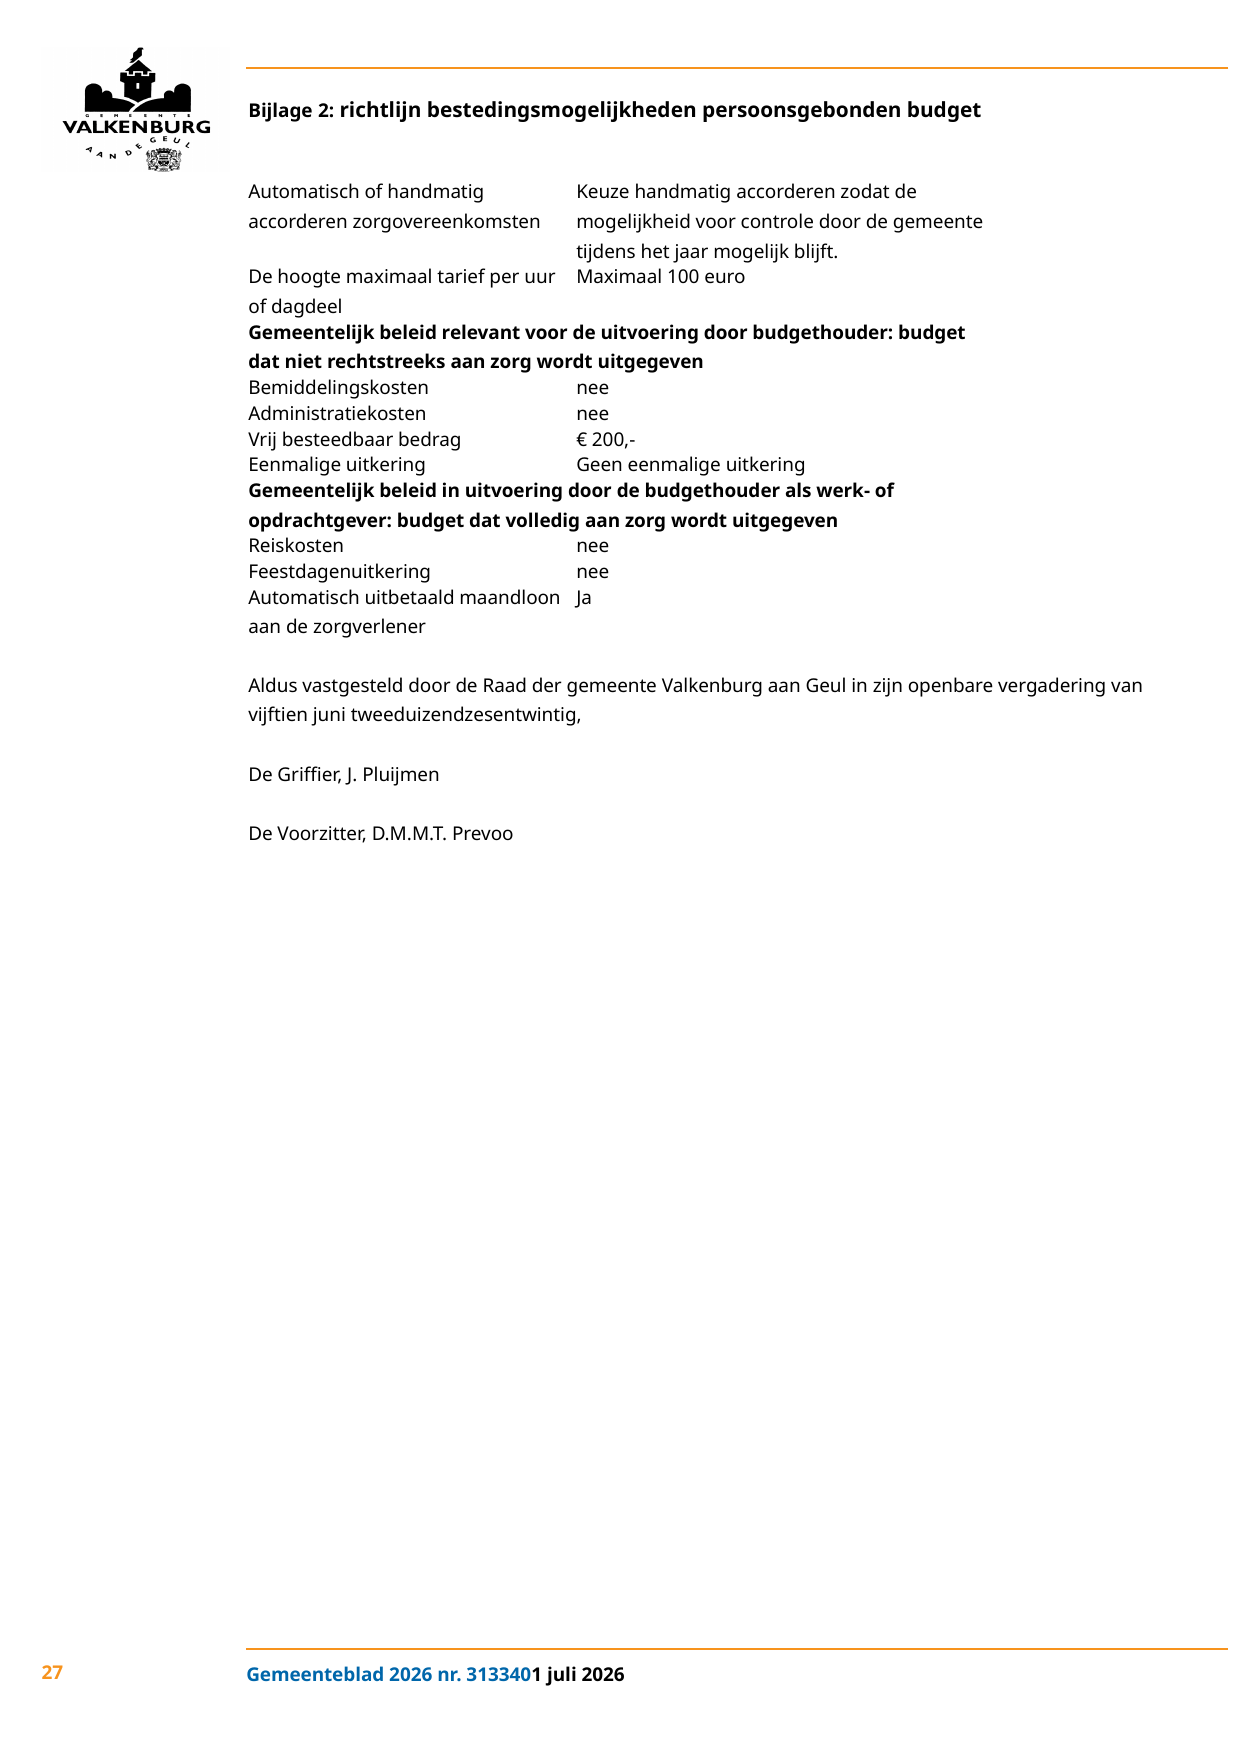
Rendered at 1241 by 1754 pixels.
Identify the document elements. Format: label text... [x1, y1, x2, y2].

table_cell De hoogte maximaal tarief per uur of dagdeel [248, 264, 576, 319]
table_cell Vrij besteedbaar bedrag [248, 426, 576, 451]
table_cell [984, 533, 1152, 558]
table_cell Eenmalige uitkering [248, 451, 576, 477]
table_cell [984, 558, 1152, 584]
table_cell [984, 179, 1152, 264]
table_cell [984, 584, 1152, 639]
table_cell Bemiddelingskosten [248, 374, 576, 400]
table_cell Feestdagenuitkering [248, 558, 576, 584]
table_cell [984, 451, 1152, 477]
table_cell Automatisch of handmatig accorderen zorgovereenkomsten [248, 179, 576, 264]
text De Voorzitter, D.M.M.T. Prevoo [248, 820, 1152, 846]
table_cell Gemeentelijk beleid in uitvoering door de budgethouder als werk- of opdrachtgever: budget dat volledig aan zorg wordt uitgegeven [248, 477, 984, 532]
picture [41, 47, 231, 172]
table_cell [984, 477, 1152, 532]
table_cell Ja [576, 584, 984, 639]
table_cell Reiskosten [248, 533, 576, 558]
table_cell [984, 374, 1152, 400]
table_header [576, 153, 984, 179]
table_header [248, 153, 576, 179]
table_cell nee [576, 400, 984, 426]
table_cell Gemeentelijk beleid relevant voor de uitvoering door budgethouder: budget dat niet rechtstreeks aan zorg wordt uitgegeven [248, 319, 984, 374]
table_cell nee [576, 533, 984, 558]
text De Griffier, J. Pluijmen [248, 761, 1152, 787]
table_cell nee [576, 374, 984, 400]
table_cell Automatisch uitbetaald maandloon aan de zorgverlener [248, 584, 576, 639]
table_header [984, 153, 1152, 179]
text Bijlage 2: richtlijn bestedingsmogelijkheden persoonsgebonden budget [248, 95, 1152, 123]
table_cell Keuze handmatig accorderen zodat de mogelijkheid voor controle door de gemeente tijdens het jaar mogelijk blijft. [576, 179, 984, 264]
table_cell [984, 400, 1152, 426]
table_cell Administratiekosten [248, 400, 576, 426]
table_cell [984, 319, 1152, 374]
text Aldus vastgesteld door de Raad der gemeente Valkenburg aan Geul in zijn openbare vergadering van vijftien juni tweeduizendzesentwintig, [248, 672, 1152, 727]
table_cell € 200,- [576, 426, 984, 451]
table_cell [984, 264, 1152, 319]
table_cell Maximaal 100 euro [576, 264, 984, 319]
table_cell [984, 426, 1152, 451]
table_cell Geen eenmalige uitkering [576, 451, 984, 477]
table_cell nee [576, 558, 984, 584]
